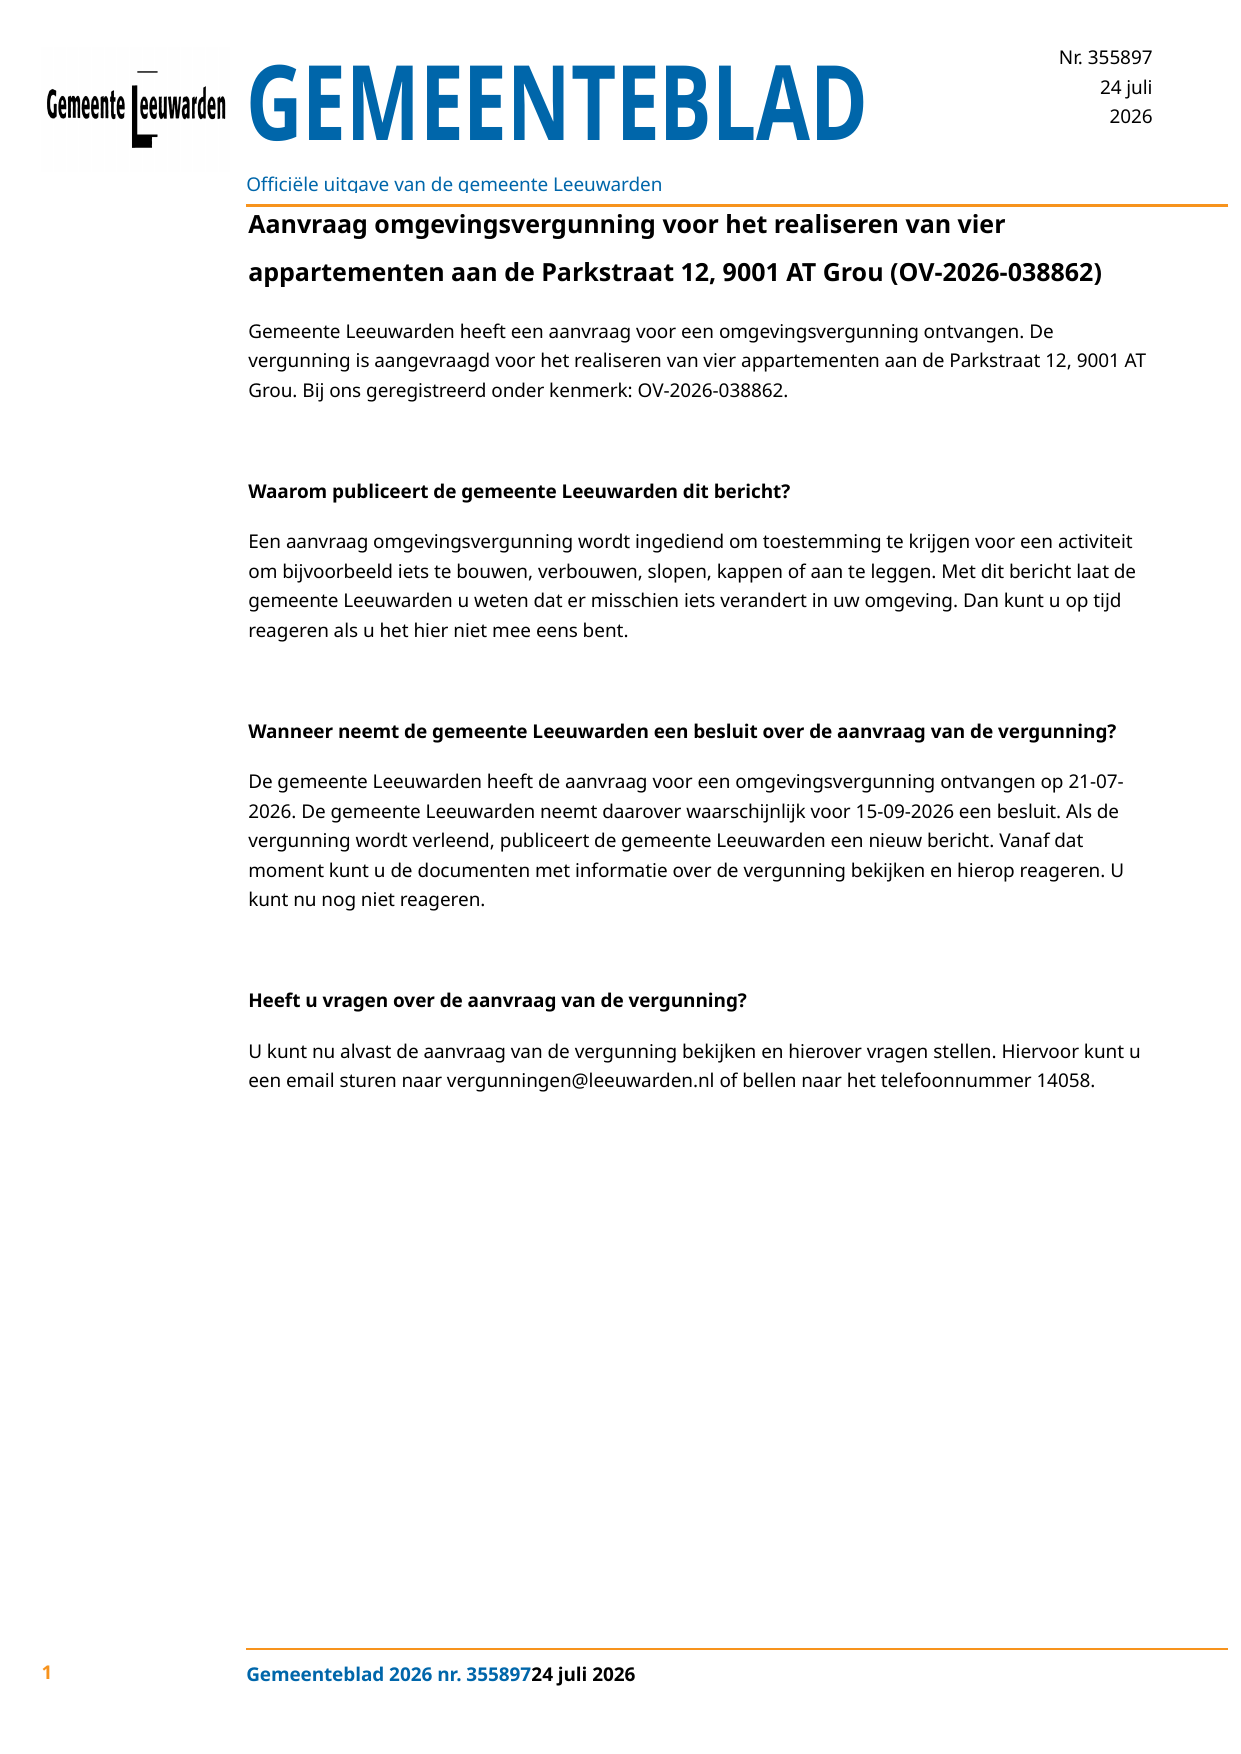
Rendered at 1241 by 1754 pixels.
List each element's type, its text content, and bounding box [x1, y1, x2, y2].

text Een aanvraag omgevingsvergunning wordt ingediend om toestemming te krijgen voor een activiteit om bijvoorbeeld iets te bouwen, verbouwen, slopen, kappen of aan te leggen. Met dit bericht laat de gemeente Leeuwarden u weten dat er misschien iets verandert in uw omgeving. Dan kunt u op tijd reageren als u het hier niet mee eens bent. [248, 528, 1152, 643]
text Waarom publiceert de gemeente Leeuwarden dit bericht? [248, 478, 1152, 504]
picture [41, 47, 231, 172]
text Heeft u vragen over de aanvraag van de vergunning? [248, 987, 1152, 1013]
text Wanneer neemt de gemeente Leeuwarden een besluit over de aanvraag van de vergunning? [248, 718, 1152, 744]
text De gemeente Leeuwarden heeft de aanvraag voor een omgevingsvergunning ontvangen op 21-07-2026. De gemeente Leeuwarden neemt daarover waarschijnlijk voor 15-09-2026 een besluit. Als de vergunning wordt verleend, publiceert de gemeente Leeuwarden een nieuw bericht. Vanaf dat moment kunt u de documenten met informatie over de vergunning bekijken en hierop reageren. U kunt nu nog niet reageren. [248, 768, 1152, 912]
text U kunt nu alvast de aanvraag van de vergunning bekijken en hierover vragen stellen. Hiervoor kunt u een email sturen naar vergunningen@leeuwarden.nl of bellen naar het telefoonnummer 14058. [248, 1038, 1152, 1093]
text Aanvraag omgevingsvergunning voor het realiseren van vier appartementen aan de Parkstraat 12, 9001 AT Grou (OV-2026-038862) [248, 207, 1152, 288]
text Gemeente Leeuwarden heeft een aanvraag voor een omgevingsvergunning ontvangen. De vergunning is aangevraagd voor het realiseren van vier appartementen aan de Parkstraat 12, 9001 AT Grou. Bij ons geregistreerd onder kenmerk: OV-2026-038862. [248, 318, 1152, 403]
